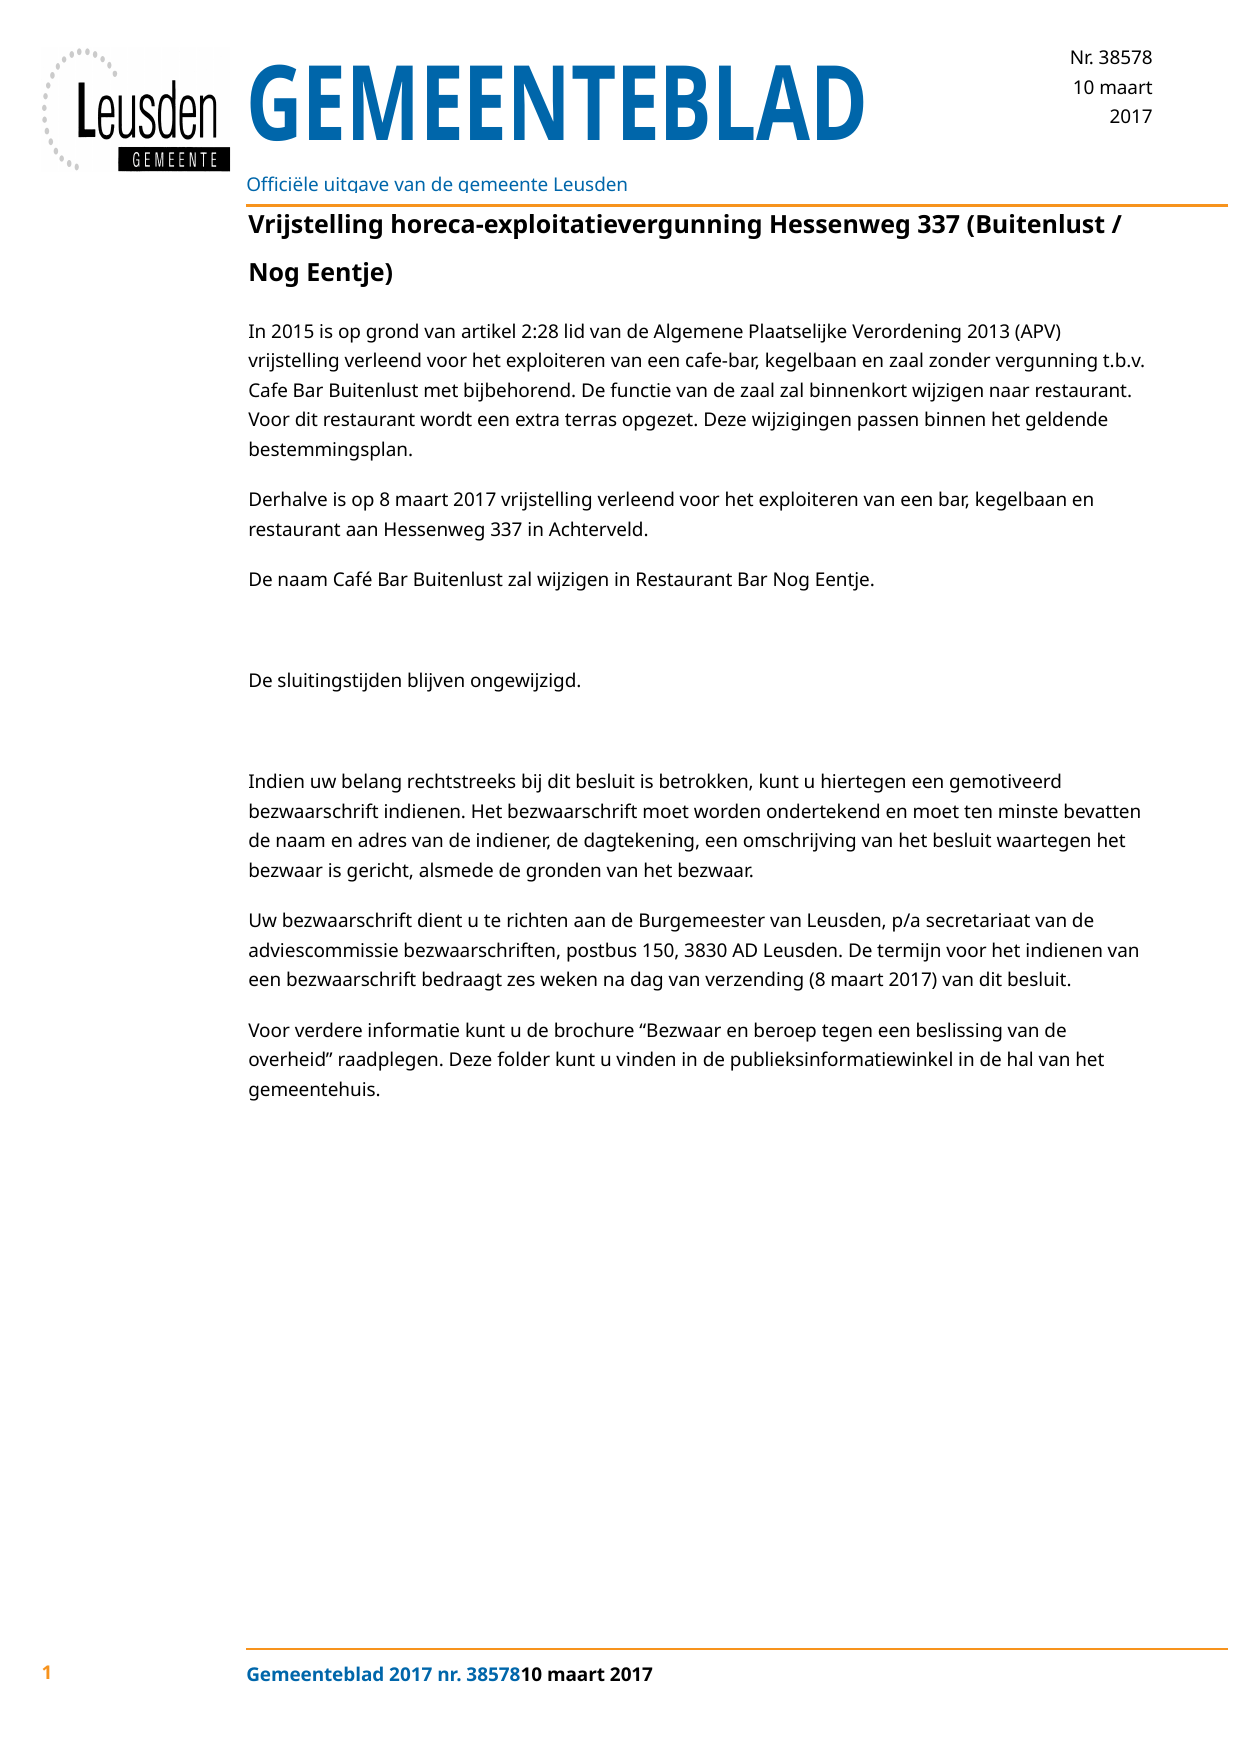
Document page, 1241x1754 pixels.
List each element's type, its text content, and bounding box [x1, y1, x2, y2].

text Vrijstelling horeca-exploitatievergunning Hessenweg 337 (Buitenlust / Nog Eentje) [248, 207, 1152, 288]
text Derhalve is op 8 maart 2017 vrijstelling verleend voor het exploiteren van een bar, kegelbaan en restaurant aan Hessenweg 337 in Achterveld. [248, 487, 1152, 542]
text Indien uw belang rechtstreeks bij dit besluit is betrokken, kunt u hiertegen een gemotiveerd bezwaarschrift indienen. Het bezwaarschrift moet worden ondertekend en moet ten minste bevatten de naam en adres van de indiener, de dagtekening, een omschrijving van het besluit waartegen het bezwaar is gericht, alsmede de gronden van het bezwaar. [248, 768, 1152, 883]
text Uw bezwaarschrift dient u te richten aan de Burgemeester van Leusden, p/a secretariaat van de adviescommissie bezwaarschriften, postbus 150, 3830 AD Leusden. De termijn voor het indienen van een bezwaarschrift bedraagt zes weken na dag van verzending (8 maart 2017) van dit besluit. [248, 907, 1152, 992]
text De sluitingstijden blijven ongewijzigd. [248, 667, 1152, 693]
text De naam Café Bar Buitenlust zal wijzigen in Restaurant Bar Nog Eentje. [248, 567, 1152, 592]
text Voor verdere informatie kunt u de brochure “Bezwaar en beroep tegen een beslissing van de overheid” raadplegen. Deze folder kunt u vinden in de publieksinformatiewinkel in de hal van het gemeentehuis. [248, 1017, 1152, 1102]
picture [41, 47, 231, 172]
text In 2015 is op grond van artikel 2:28 lid van de Algemene Plaatselijke Verordening 2013 (APV) vrijstelling verleend voor het exploiteren van een cafe-bar, kegelbaan en zaal zonder vergunning t.b.v. Cafe Bar Buitenlust met bijbehorend. De functie van de zaal zal binnenkort wijzigen naar restaurant. Voor dit restaurant wordt een extra terras opgezet. Deze wijzigingen passen binnen het geldende bestemmingsplan. [248, 318, 1152, 462]
